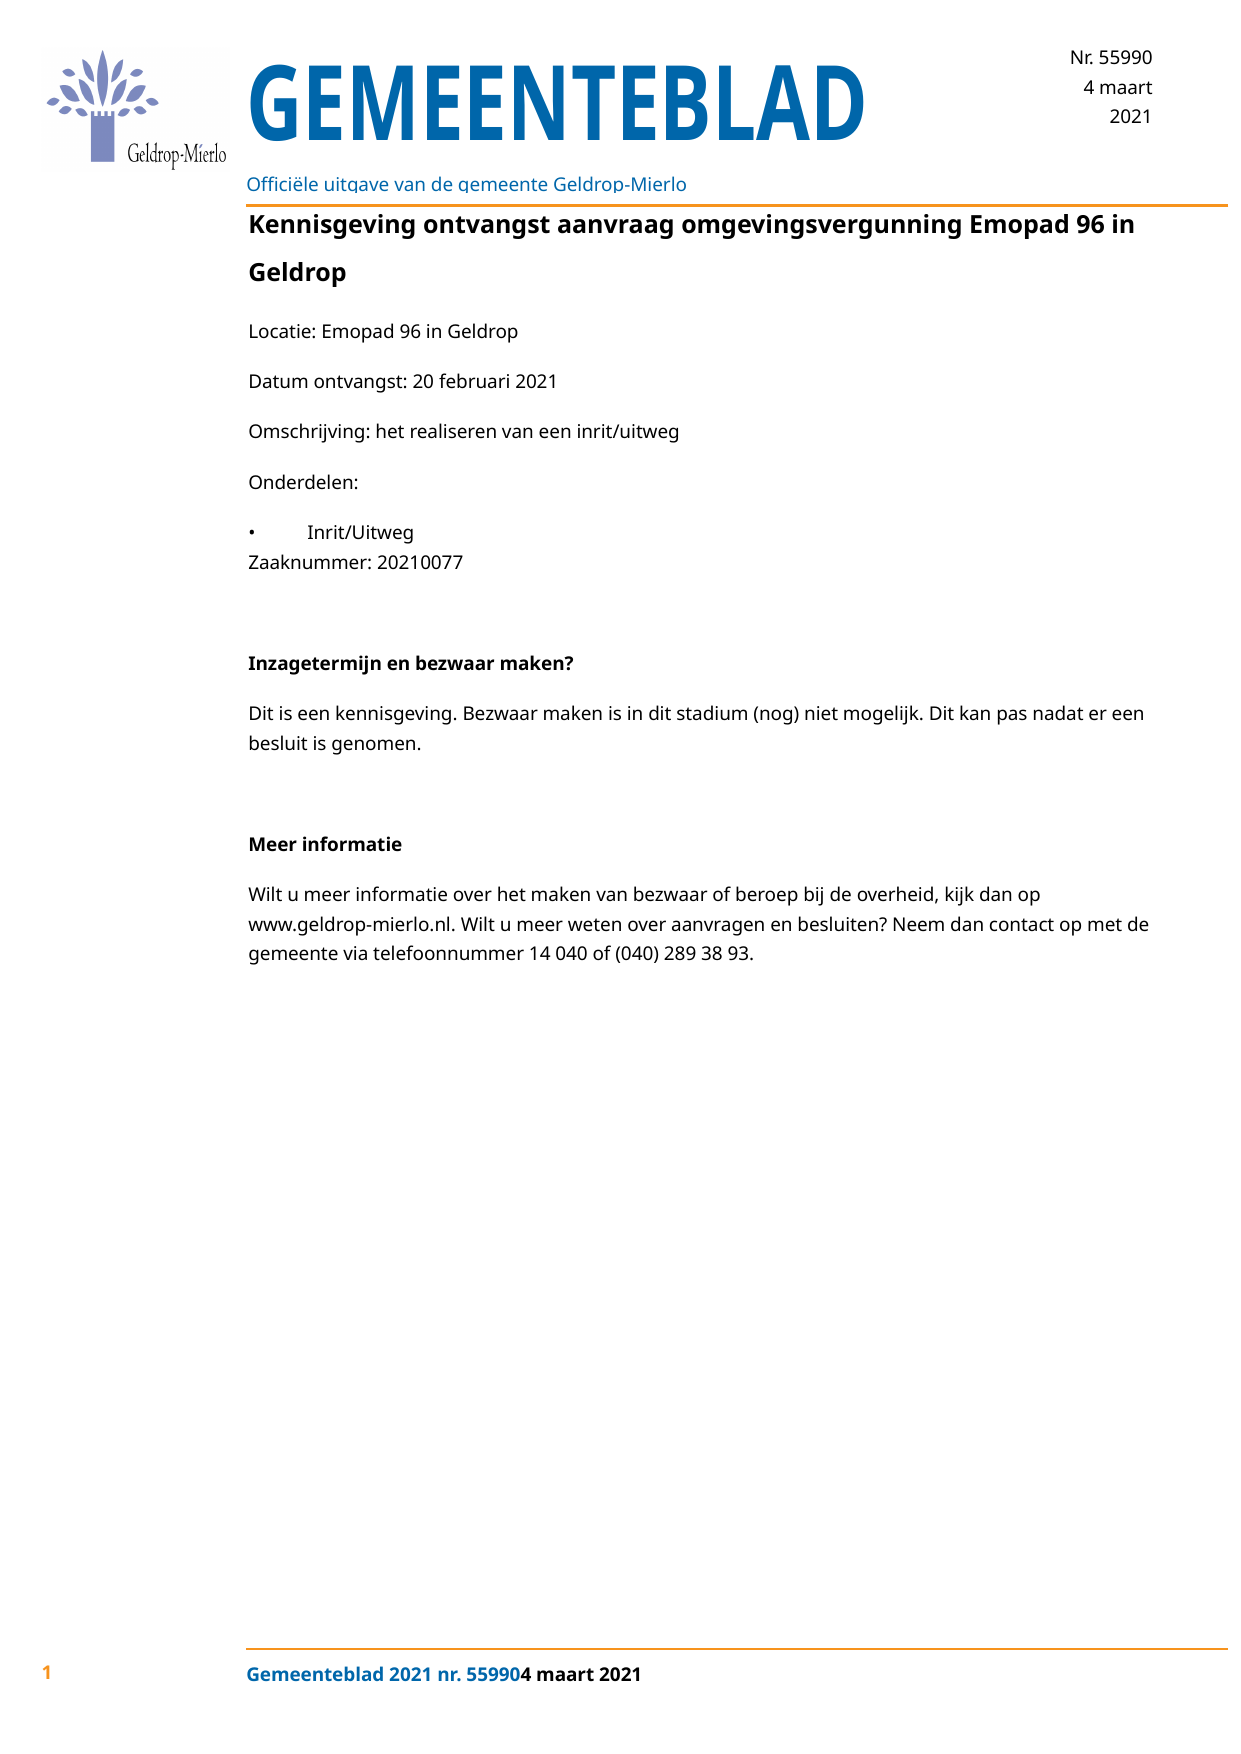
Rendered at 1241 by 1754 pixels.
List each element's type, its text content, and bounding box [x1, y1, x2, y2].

text Datum ontvangst: 20 februari 2021 [248, 368, 1152, 394]
text Wilt u meer informatie over het maken van bezwaar of beroep bij de overheid, kijk dan op www.geldrop-mierlo.nl. Wilt u meer weten over aanvragen en besluiten? Neem dan contact op met de gemeente via telefoonnummer 14 040 of (040) 289 38 93. [248, 881, 1152, 966]
text Dit is een kennisgeving. Bezwaar maken is in dit stadium (nog) niet mogelijk. Dit kan pas nadat er een besluit is genomen. [248, 700, 1152, 756]
text Locatie: Emopad 96 in Geldrop [248, 318, 1152, 344]
text Inzagetermijn en bezwaar maken? [248, 650, 1152, 676]
text Zaaknummer: 20210077 [248, 549, 1152, 575]
text Meer informatie [248, 831, 1152, 857]
picture [41, 47, 231, 172]
list Inrit/Uitweg [248, 519, 1152, 545]
text Kennisgeving ontvangst aanvraag omgevingsvergunning Emopad 96 in Geldrop [248, 207, 1152, 288]
text Omschrijving: het realiseren van een inrit/uitweg [248, 419, 1152, 444]
text Onderdelen: [248, 469, 1152, 495]
